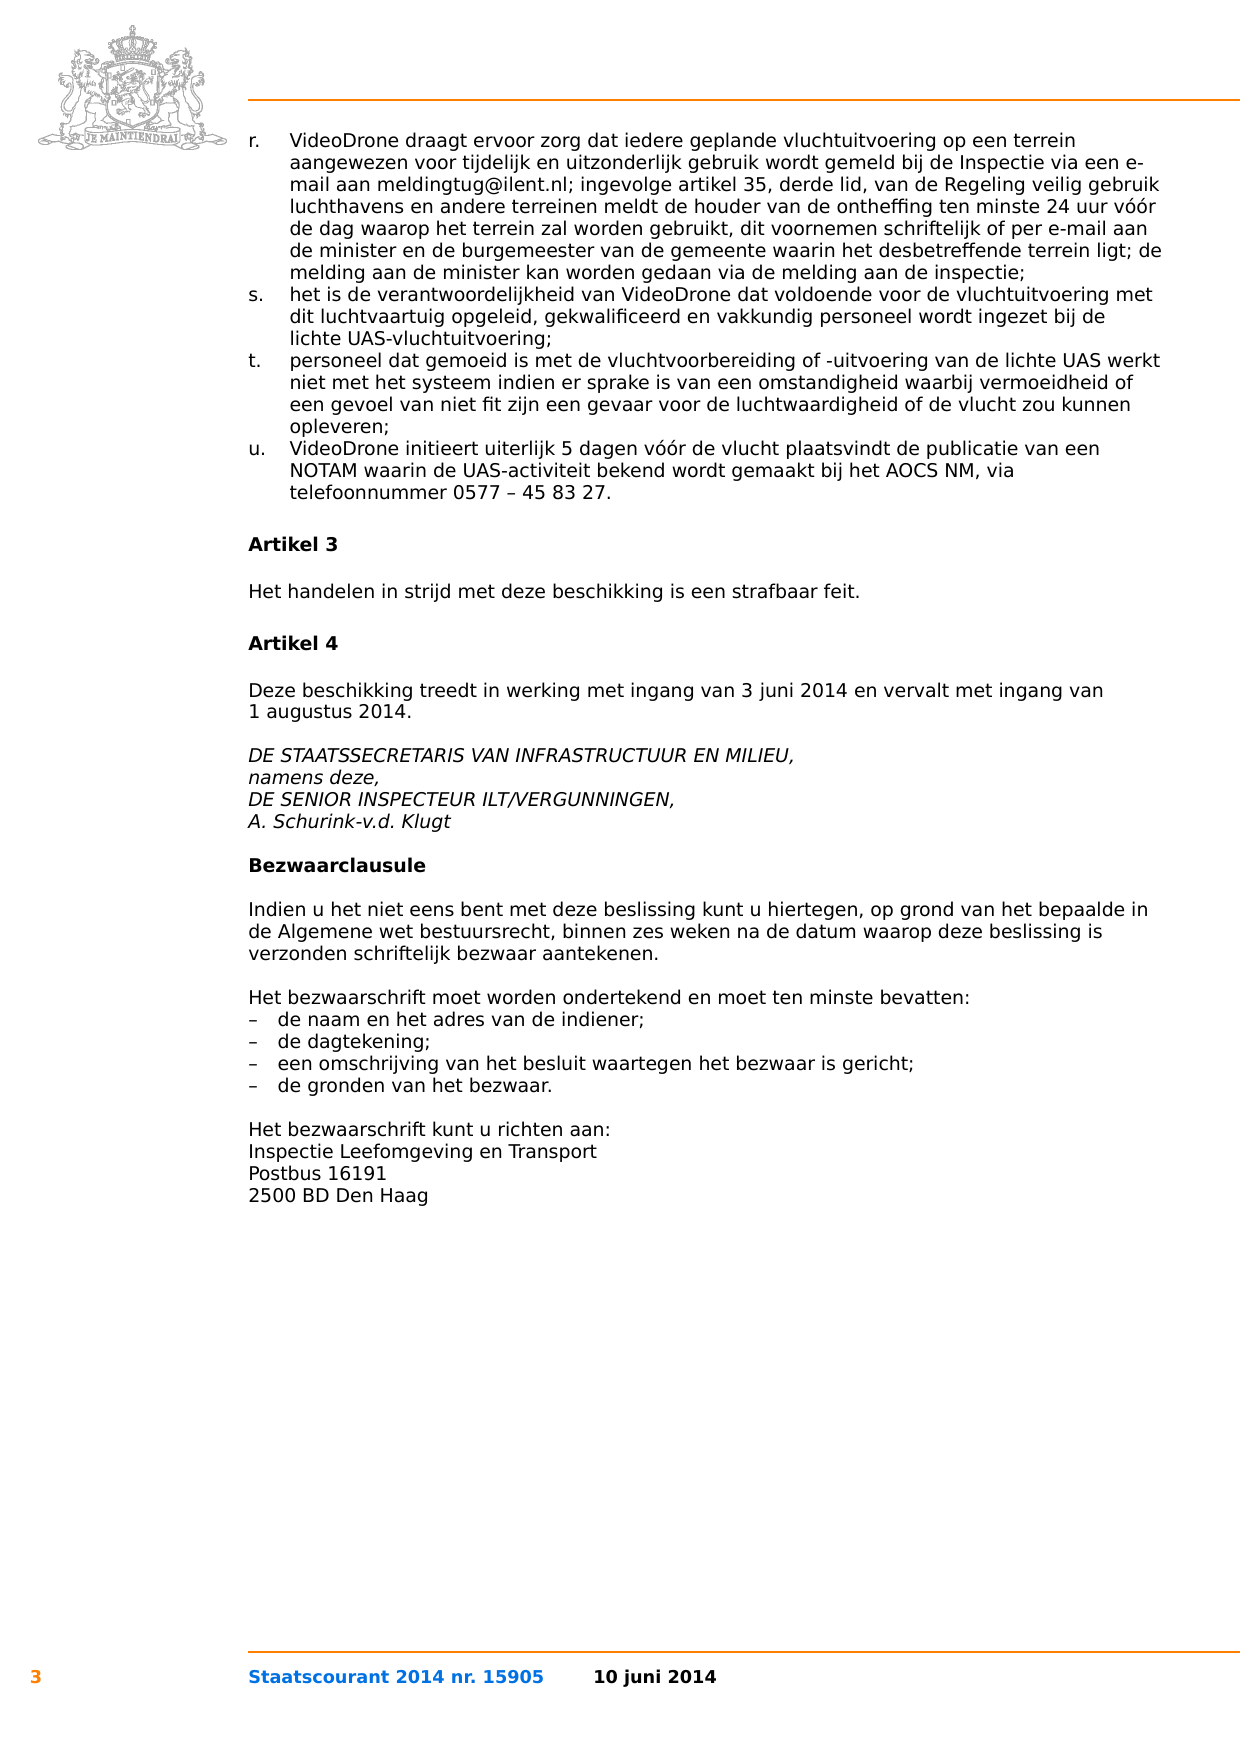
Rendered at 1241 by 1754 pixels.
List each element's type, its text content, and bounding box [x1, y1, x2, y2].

text Deze beschikking treedt in werking met ingang van 3 juni 2014 en vervalt met ingang van 1 augustus 2014. [248, 679, 1163, 723]
text 2500 BD Den Haag [248, 1184, 1163, 1206]
text Indien u het niet eens bent met deze beslissing kunt u hiertegen, op grond van het bepaalde in de Algemene wet bestuursrecht, binnen zes weken na de datum waarop deze beslissing is verzonden schriftelijk bezwaar aantekenen. [248, 899, 1163, 965]
text DE STAATSSECRETARIS VAN INFRASTRUCTUUR EN MILIEU, namens deze, DE SENIOR INSPECTEUR ILT/VERGUNNINGEN, A. Schurink-v.d. Klugt [248, 745, 1163, 833]
picture [38, 25, 227, 150]
subtitle Artikel 3 [248, 533, 1163, 556]
text Inspectie Leefomgeving en Transport [248, 1141, 1163, 1162]
text Postbus 16191 [248, 1162, 1163, 1184]
text Het bezwaarschrift kunt u richten aan: [248, 1118, 1163, 1141]
text Het bezwaarschrift moet worden ondertekend en moet ten minste bevatten: [248, 987, 1163, 1009]
text Het handelen in strijd met deze beschikking is een strafbaar feit. [248, 581, 1163, 602]
subtitle Artikel 4 [248, 632, 1163, 654]
text s. het is de verantwoordelijkheid van VideoDrone dat voldoende voor de vluchtuitvoering met dit luchtvaartuig opgeleid, gekwalificeerd en vakkundig personeel wordt ingezet bij de lichte UAS-vluchtuitvoering; [248, 284, 1163, 350]
text – de gronden van het bezwaar. [248, 1075, 1163, 1097]
text t. personeel dat gemoeid is met de vluchtvoorbereiding of -uitvoering van de lichte UAS werkt niet met het systeem indien er sprake is van een omstandigheid waarbij vermoeidheid of een gevoel van niet fit zijn een gevaar voor de luchtwaardigheid of de vlucht zou kunnen opleveren; [248, 350, 1163, 438]
text – een omschrijving van het besluit waartegen het bezwaar is gericht; [248, 1053, 1163, 1075]
text u. VideoDrone initieert uiterlijk 5 dagen vóór de vlucht plaatsvindt de publicatie van een NOTAM waarin de UAS-activiteit bekend wordt gemaakt bij het AOCS NM, via telefoonnummer 0577 – 45 83 27. [248, 438, 1163, 503]
text Bezwaarclausule [248, 855, 1163, 877]
text r. VideoDrone draagt ervoor zorg dat iedere geplande vluchtuitvoering op een terrein aangewezen voor tijdelijk en uitzonderlijk gebruik wordt gemeld bij de Inspectie via een e-mail aan meldingtug@ilent.nl; ingevolge artikel 35, derde lid, van de Regeling veilig gebruik luchthavens en andere terreinen meldt de houder van de ontheffing ten minste 24 uur vóór de dag waarop het terrein zal worden gebruikt, dit voornemen schriftelijk of per e-mail aan de minister en de burgemeester van de gemeente waarin het desbetreffende terrein ligt; de melding aan de minister kan worden gedaan via de melding aan de inspectie; [248, 130, 1163, 284]
text – de naam en het adres van de indiener; [248, 1009, 1163, 1031]
text – de dagtekening; [248, 1031, 1163, 1053]
